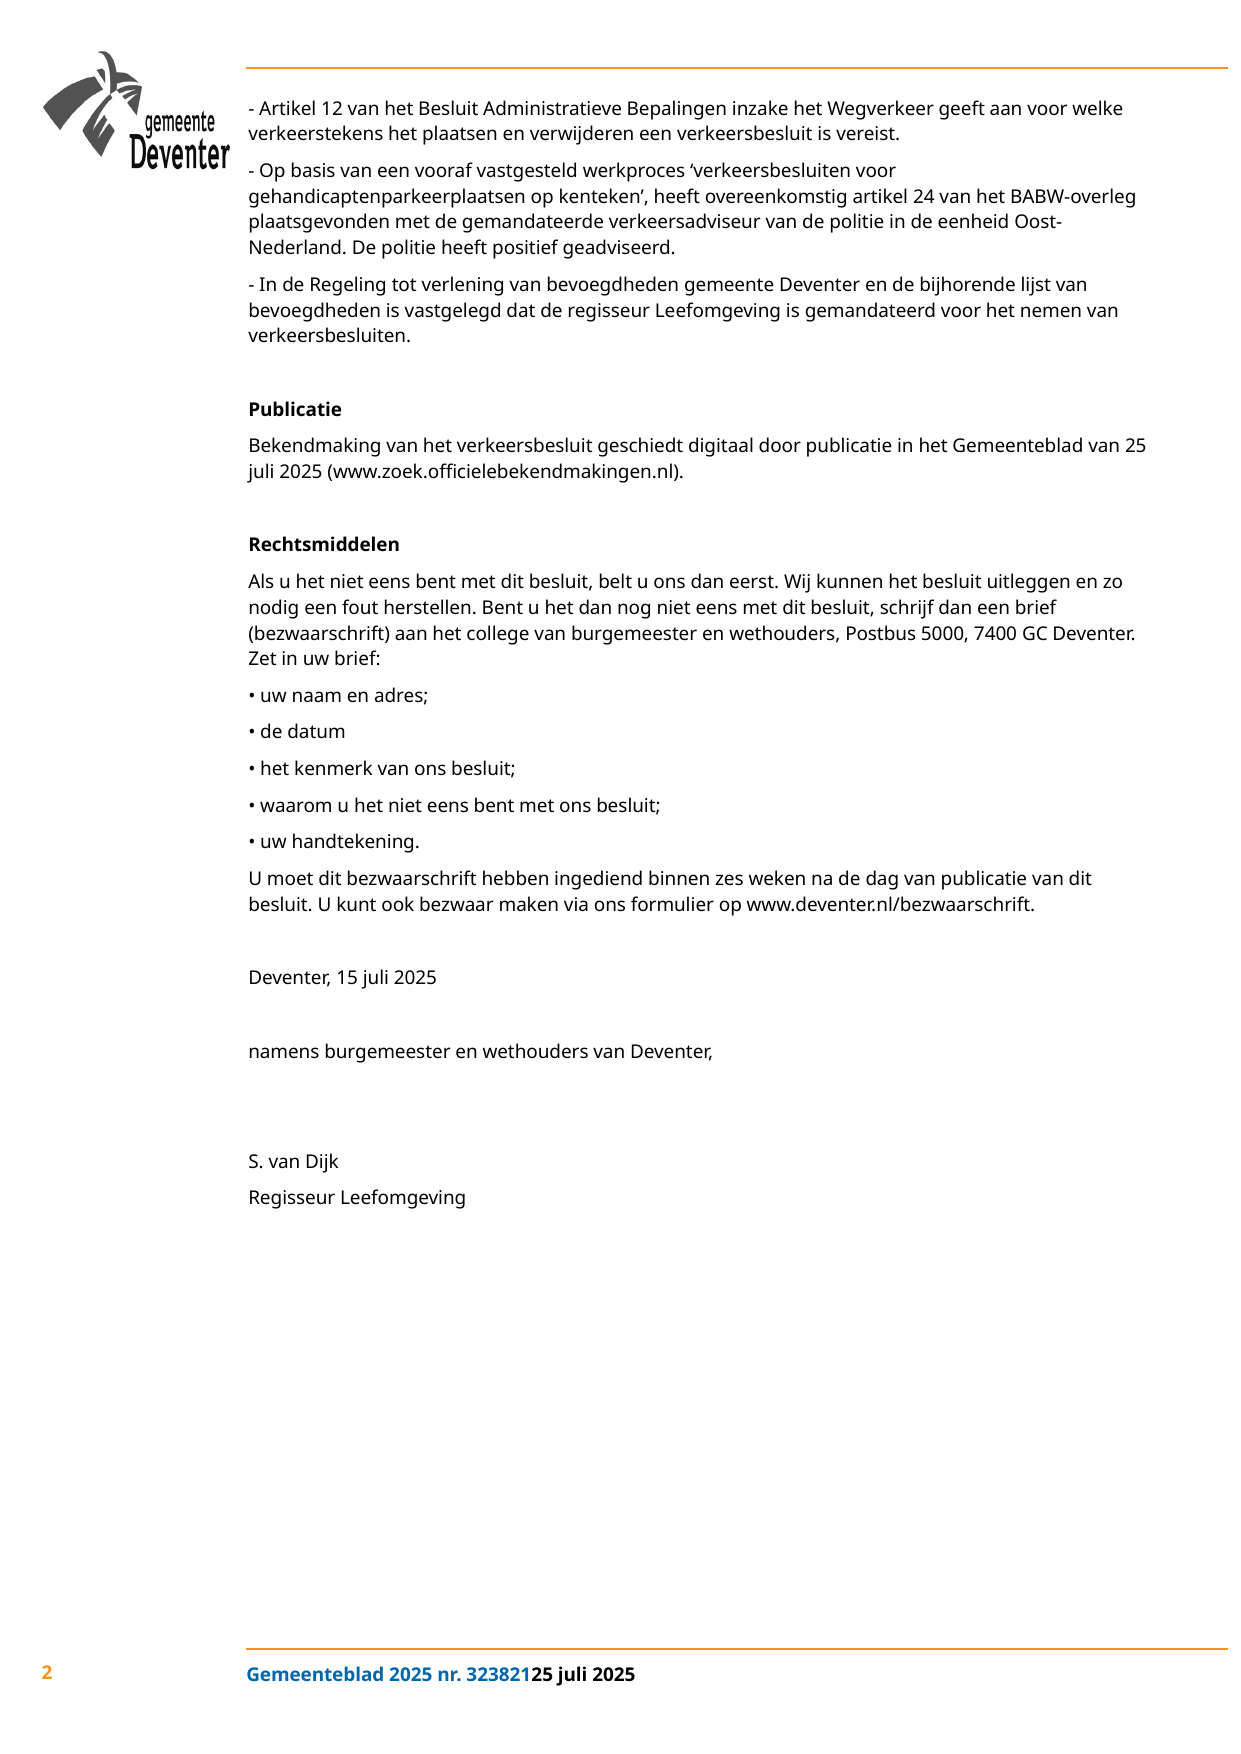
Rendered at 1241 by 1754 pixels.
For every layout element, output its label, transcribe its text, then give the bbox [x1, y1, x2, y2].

text • uw naam en adres; [248, 682, 1152, 708]
text Publicatie [248, 396, 1152, 422]
text Als u het niet eens bent met dit besluit, belt u ons dan eerst. Wij kunnen het besluit uitleggen en zo nodig een fout herstellen. Bent u het dan nog niet eens met dit besluit, schrijf dan een brief (bezwaarschrift) aan het college van burgemeester en wethouders, Postbus 5000, 7400 GC Deventer. Zet in uw brief: [248, 568, 1152, 671]
text - Op basis van een vooraf vastgesteld werkproces ‘verkeersbesluiten voor gehandicaptenparkeerplaatsen op kenteken’, heeft overeenkomstig artikel 24 van het BABW-overleg plaatsgevonden met de gemandateerde verkeersadviseur van de politie in de eenheid Oost-Nederland. De politie heeft positief geadviseerd. [248, 157, 1152, 260]
picture [41, 47, 231, 172]
text namens burgemeester en wethouders van Deventer, [248, 1038, 1152, 1063]
text U moet dit bezwaarschrift hebben ingediend binnen zes weken na de dag van publicatie van dit besluit. U kunt ook bezwaar maken via ons formulier op www.deventer.nl/bezwaarschrift. [248, 865, 1152, 917]
text • uw handtekening. [248, 829, 1152, 854]
text - In de Regeling tot verlening van bevoegdheden gemeente Deventer en de bijhorende lijst van bevoegdheden is vastgelegd dat de regisseur Leefomgeving is gemandateerd voor het nemen van verkeersbesluiten. [248, 271, 1152, 348]
text - Artikel 12 van het Besluit Administratieve Bepalingen inzake het Wegverkeer geeft aan voor welke verkeerstekens het plaatsen en verwijderen een verkeersbesluit is vereist. [248, 95, 1152, 146]
text Regisseur Leefomgeving [248, 1184, 1152, 1210]
text Rechtsmiddelen [248, 532, 1152, 557]
text Bekendmaking van het verkeersbesluit geschiedt digitaal door publicatie in het Gemeenteblad van 25 juli 2025 (www.zoek.officielebekendmakingen.nl). [248, 432, 1152, 484]
text • waarom u het niet eens bent met ons besluit; [248, 792, 1152, 818]
text Deventer, 15 juli 2025 [248, 964, 1152, 990]
text • de datum [248, 719, 1152, 744]
text S. van Dijk [248, 1148, 1152, 1173]
text • het kenmerk van ons besluit; [248, 755, 1152, 781]
